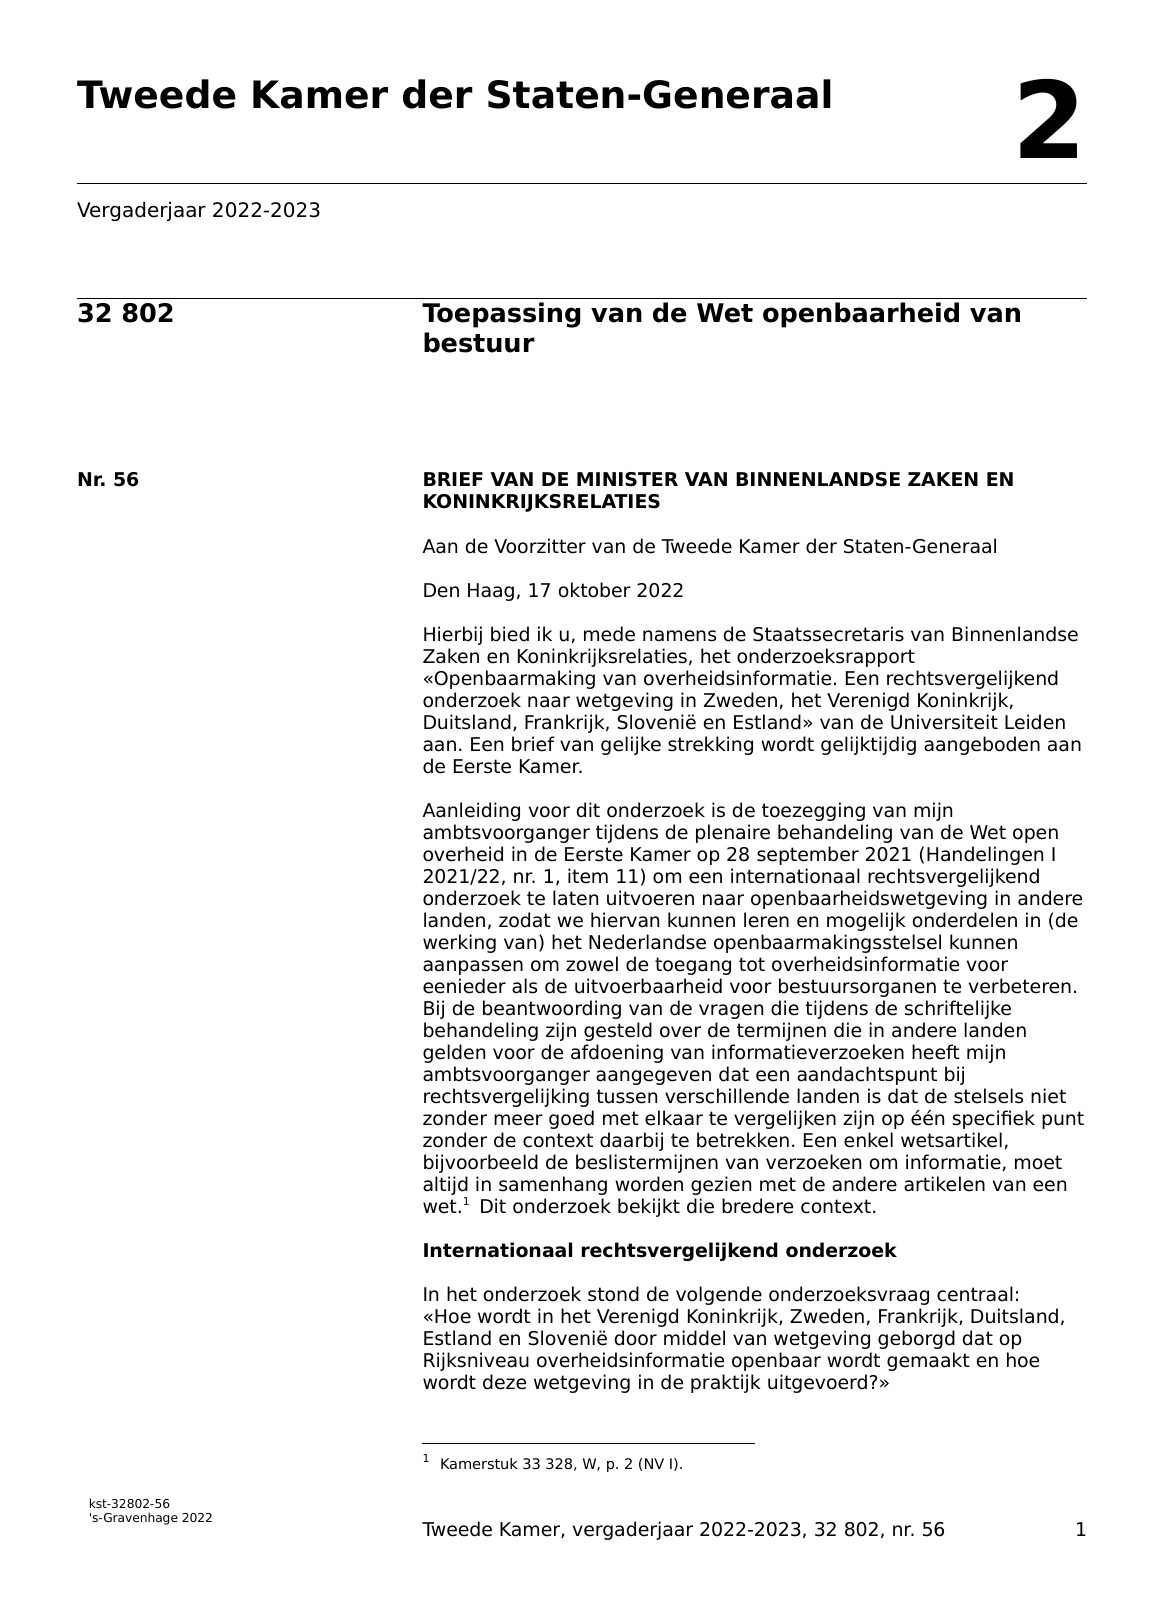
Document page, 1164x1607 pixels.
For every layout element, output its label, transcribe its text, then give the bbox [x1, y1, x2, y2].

text 's-Gravenhage 2022 [88, 1511, 323, 1525]
text In het onderzoek stond de volgende onderzoeksvraag centraal: [422, 1284, 1087, 1306]
subtitle Nr. 56 BRIEF VAN DE MINISTER VAN BINNENLANDSE ZAKEN EN KONINKRIJKSRELATIES [77, 469, 1087, 513]
subtitle 32 802 Toepassing van de Wet openbaarheid van bestuur [77, 299, 1087, 358]
text «Hoe wordt in het Verenigd Koninkrijk, Zweden, Frankrijk, Duitsland, Estland en Slovenië door middel van wetgeving geborgd dat op Rijksniveau overheidsinformatie openbaar wordt gemaakt en hoe wordt deze wetgeving in de praktijk uitgevoerd?» [422, 1306, 1087, 1394]
table_cell Vergaderjaar 2022-2023 [77, 184, 1087, 298]
subtitle Internationaal rechtsvergelijkend onderzoek [422, 1240, 1087, 1262]
text Kamerstuk 33 328, W, p. 2 (NV I). [422, 1452, 1087, 1474]
table_header Tweede Kamer der Staten-Generaal [77, 59, 886, 183]
table_header 2 [886, 59, 1087, 183]
text Hierbij bied ik u, mede namens de Staatssecretaris van Binnenlandse Zaken en Koninkrijksrelaties, het onderzoeksrapport «Openbaarmaking van overheidsinformatie. Een rechtsvergelijkend onderzoek naar wetgeving in Zweden, het Verenigd Koninkrijk, Duitsland, Frankrijk, Slovenië en Estland» van de Universiteit Leiden aan. Een brief van gelijke strekking wordt gelijktijdig aangeboden aan de Eerste Kamer. [422, 624, 1087, 778]
text Aan de Voorzitter van de Tweede Kamer der Staten-Generaal [422, 536, 1087, 557]
text kst-32802-56 [88, 1497, 323, 1511]
text Aanleiding voor dit onderzoek is de toezegging van mijn ambtsvoorganger tijdens de plenaire behandeling van de Wet open overheid in de Eerste Kamer op 28 september 2021 (Handelingen I 2021/22, nr. 1, item 11) om een internationaal rechtsvergelijkend onderzoek te laten uitvoeren naar openbaarheidswetgeving in andere landen, zodat we hiervan kunnen leren en mogelijk onderdelen in (de werking van) het Nederlandse openbaarmakingsstelsel kunnen aanpassen om zowel de toegang tot overheidsinformatie voor eenieder als de uitvoerbaarheid voor bestuursorganen te verbeteren. Bij de beantwoording van de vragen die tijdens de schriftelijke behandeling zijn gesteld over de termijnen die in andere landen gelden voor de afdoening van informatieverzoeken heeft mijn ambtsvoorganger aangegeven dat een aandachtspunt bij rechtsvergelijking tussen verschillende landen is dat de stelsels niet zonder meer goed met elkaar te vergelijken zijn op één specifiek punt zonder de context daarbij te betrekken. Een enkel wetsartikel, bijvoorbeeld de beslistermijnen van verzoeken om informatie, moet altijd in samenhang worden gezien met de andere artikelen van een wet. Dit onderzoek bekijkt die bredere context. [422, 800, 1087, 1217]
text Den Haag, 17 oktober 2022 [422, 580, 1087, 602]
